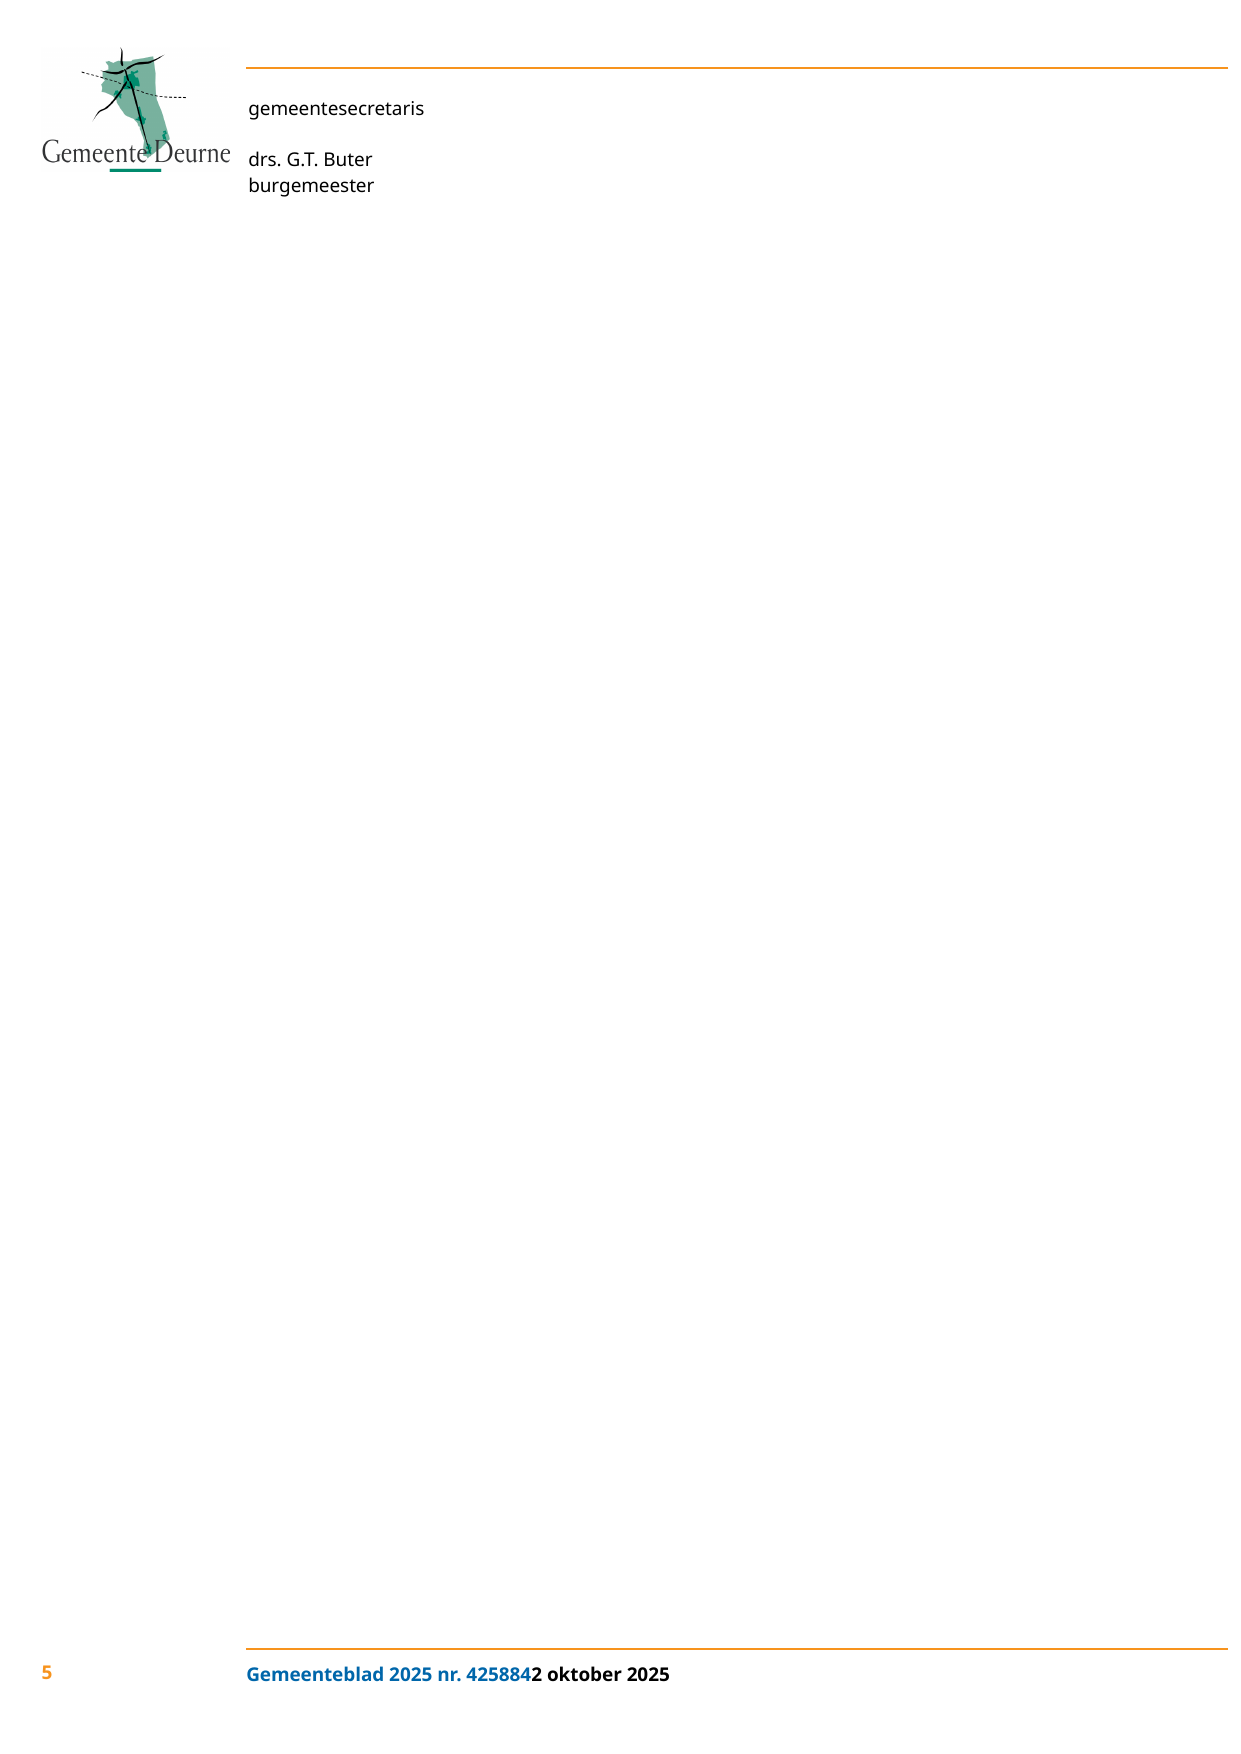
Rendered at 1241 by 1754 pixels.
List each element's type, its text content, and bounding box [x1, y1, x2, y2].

picture [41, 47, 231, 172]
text drs. G.T. Buter [248, 146, 1152, 172]
text gemeentesecretaris [248, 95, 1152, 121]
text burgemeester [248, 172, 1152, 198]
